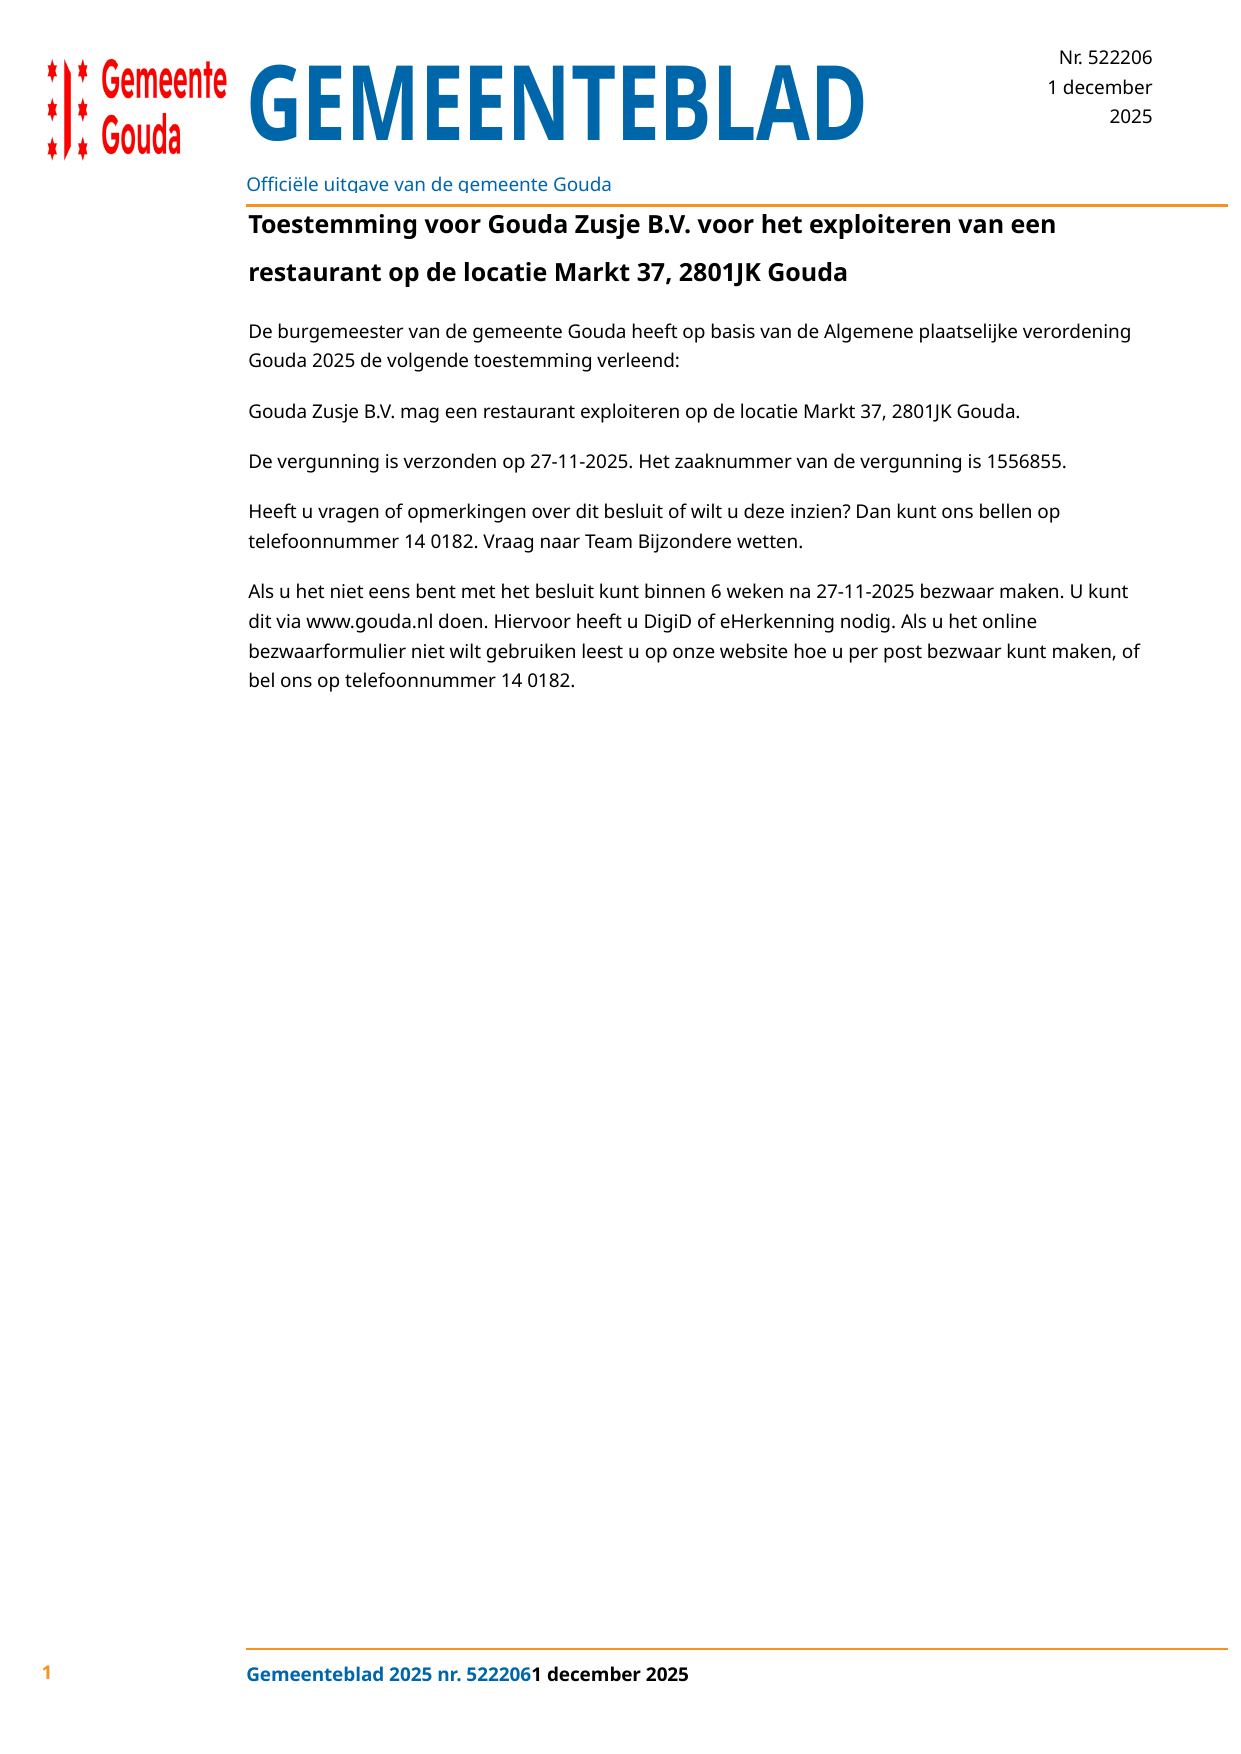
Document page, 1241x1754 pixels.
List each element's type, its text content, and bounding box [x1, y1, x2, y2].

text Toestemming voor Gouda Zusje B.V. voor het exploiteren van een restaurant op de locatie Markt 37, 2801JK Gouda [248, 207, 1152, 288]
text Gouda Zusje B.V. mag een restaurant exploiteren op de locatie Markt 37, 2801JK Gouda. [248, 398, 1152, 424]
text Als u het niet eens bent met het besluit kunt binnen 6 weken na 27-11-2025 bezwaar maken. U kunt dit via www.gouda.nl doen. Hiervoor heeft u DigiD of eHerkenning nodig. Als u het online bezwaarformulier niet wilt gebruiken leest u op onze website hoe u per post bezwaar kunt maken, of bel ons op telefoonnummer 14 0182. [248, 579, 1152, 693]
picture [41, 47, 231, 172]
text De burgemeester van de gemeente Gouda heeft op basis van de Algemene plaatselijke verordening Gouda 2025 de volgende toestemming verleend: [248, 318, 1152, 373]
text Heeft u vragen of opmerkingen over dit besluit of wilt u deze inzien? Dan kunt ons bellen op telefoonnummer 14 0182. Vraag naar Team Bijzondere wetten. [248, 499, 1152, 554]
text De vergunning is verzonden op 27-11-2025. Het zaaknummer van de vergunning is 1556855. [248, 448, 1152, 474]
